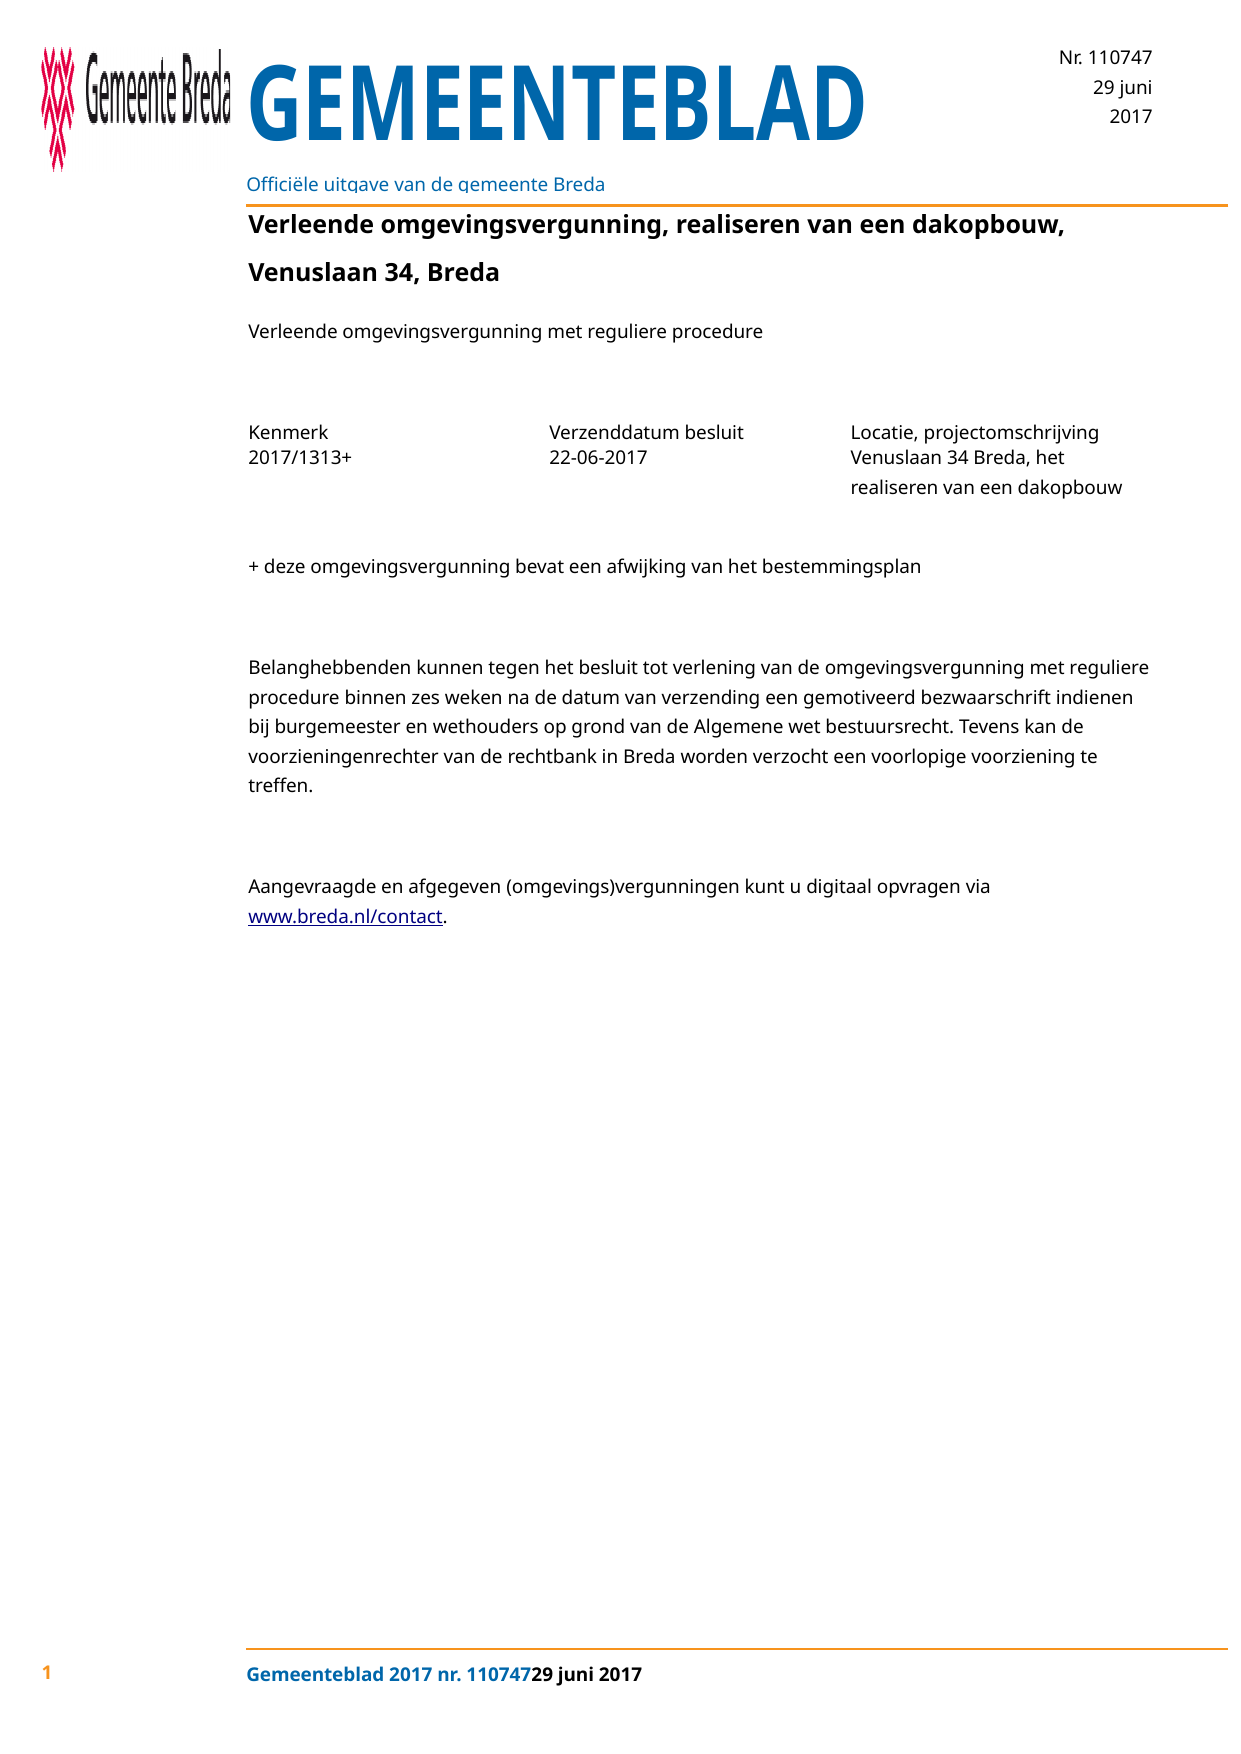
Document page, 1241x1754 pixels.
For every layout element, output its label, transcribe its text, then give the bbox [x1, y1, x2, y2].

table_cell Venuslaan 34 Breda, het realiseren van een dakopbouw [850, 445, 1152, 500]
table_header Kenmerk [248, 419, 549, 444]
text Belanghebbenden kunnen tegen het besluit tot verlening van de omgevingsvergunning met reguliere procedure binnen zes weken na de datum van verzending een gemotiveerd bezwaarschrift indienen bij burgemeester en wethouders op grond van de Algemene wet bestuursrecht. Tevens kan de voorzieningenrechter van de rechtbank in Breda worden verzocht een voorlopige voorziening te treffen. [248, 654, 1152, 798]
text Aangevraagde en afgegeven (omgevings)vergunningen kunt u digitaal opvragen via www.breda.nl/contact. [248, 873, 1152, 929]
table_cell 2017/1313+ [248, 445, 549, 500]
table_header Verzenddatum besluit [549, 419, 850, 444]
text + deze omgevingsvergunning bevat een afwijking van het bestemmingsplan [248, 553, 1152, 579]
text Verleende omgevingsvergunning, realiseren van een dakopbouw, Venuslaan 34, Breda [248, 207, 1152, 288]
table_cell 22-06-2017 [549, 445, 850, 500]
table_header Locatie, projectomschrijving [850, 419, 1152, 444]
picture [41, 47, 231, 172]
text Verleende omgevingsvergunning met reguliere procedure [248, 318, 1152, 344]
